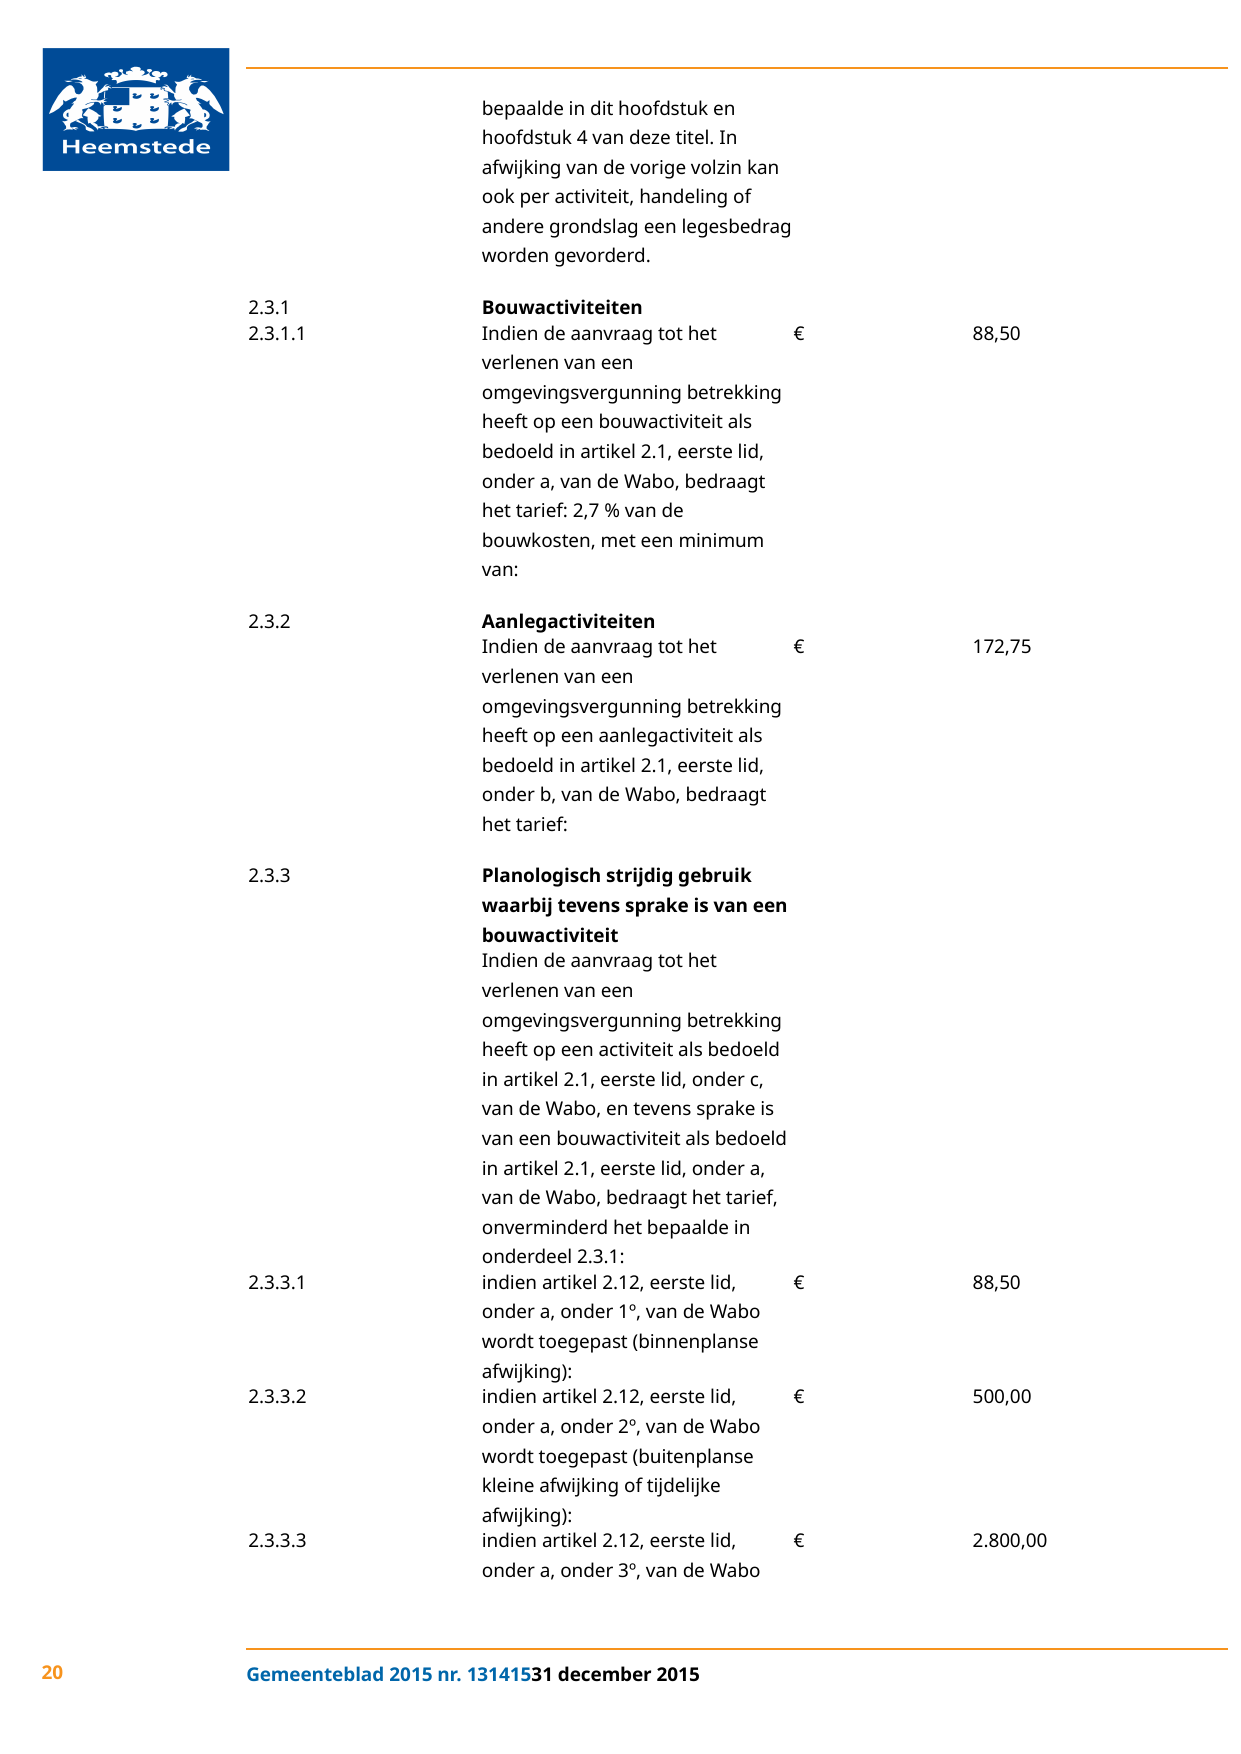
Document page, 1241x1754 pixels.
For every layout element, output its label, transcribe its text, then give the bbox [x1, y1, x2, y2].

table_cell [793, 608, 972, 634]
table_cell 2.3.3.1 [248, 1269, 482, 1384]
table_cell [248, 95, 482, 268]
table_cell [973, 269, 1152, 294]
table_cell indien artikel 2.12, eerste lid, onder a, onder 3º, van de Wabo [482, 1528, 793, 1583]
table_cell [793, 837, 972, 863]
table_cell 2.800,00 [973, 1528, 1152, 1583]
table_cell 2.3.1.1 [248, 320, 482, 582]
table_cell [793, 863, 972, 948]
table_cell € [793, 634, 972, 837]
table_cell bepaalde in dit hoofdstuk en hoofdstuk 4 van deze titel. In afwijking van de vorige volzin kan ook per activiteit, handeling of andere grondslag een legesbedrag worden gevorderd. [482, 95, 793, 268]
table_cell Indien de aanvraag tot het verlenen van een omgevingsvergunning betrekking heeft op een activiteit als bedoeld in artikel 2.1, eerste lid, onder c, van de Wabo, en tevens sprake is van een bouwactiviteit als bedoeld in artikel 2.1, eerste lid, onder a, van de Wabo, bedraagt het tarief, onverminderd het bepaalde in onderdeel 2.3.1: [482, 948, 793, 1269]
table_cell 172,75 [973, 634, 1152, 837]
picture [41, 47, 231, 172]
table_cell 88,50 [973, 320, 1152, 582]
table_cell [248, 837, 482, 863]
table_cell 500,00 [973, 1384, 1152, 1528]
table_cell [793, 948, 972, 1269]
table_cell 88,50 [973, 1269, 1152, 1384]
table_cell [482, 582, 793, 608]
table_cell [793, 294, 972, 320]
table_cell [793, 95, 972, 268]
table_cell [248, 582, 482, 608]
table_cell € [793, 1269, 972, 1384]
table_cell Aanlegactiviteiten [482, 608, 793, 634]
table_cell 2.3.3.3 [248, 1528, 482, 1583]
table_cell Indien de aanvraag tot het verlenen van een omgevingsvergunning betrekking heeft op een bouwactiviteit als bedoeld in artikel 2.1, eerste lid, onder a, van de Wabo, bedraagt het tarief: 2,7 % van de bouwkosten, met een minimum van: [482, 320, 793, 582]
table_cell 2.3.2 [248, 608, 482, 634]
table_cell € [793, 320, 972, 582]
table_cell 2.3.3.2 [248, 1384, 482, 1528]
table_cell [248, 634, 482, 837]
table_cell Indien de aanvraag tot het verlenen van een omgevingsvergunning betrekking heeft op een aanlegactiviteit als bedoeld in artikel 2.1, eerste lid, onder b, van de Wabo, bedraagt het tarief: [482, 634, 793, 837]
table_cell [973, 948, 1152, 1269]
table_cell [973, 863, 1152, 948]
table_cell [482, 837, 793, 863]
table_cell [482, 269, 793, 294]
table_cell 2.3.1 [248, 294, 482, 320]
table_cell [248, 948, 482, 1269]
table_cell indien artikel 2.12, eerste lid, onder a, onder 2º, van de Wabo wordt toegepast (buitenplanse kleine afwijking of tijdelijke afwijking): [482, 1384, 793, 1528]
table_cell 2.3.3 [248, 863, 482, 948]
table_cell [973, 95, 1152, 268]
table_cell [973, 294, 1152, 320]
table_cell [973, 837, 1152, 863]
table_cell [973, 608, 1152, 634]
table_cell [793, 582, 972, 608]
table_cell Bouwactiviteiten [482, 294, 793, 320]
table_cell indien artikel 2.12, eerste lid, onder a, onder 1º, van de Wabo wordt toegepast (binnenplanse afwijking): [482, 1269, 793, 1384]
table_cell Planologisch strijdig gebruik waarbij tevens sprake is van een bouwactiviteit [482, 863, 793, 948]
table_cell [793, 269, 972, 294]
table_cell € [793, 1384, 972, 1528]
table_cell [973, 582, 1152, 608]
table_cell [248, 269, 482, 294]
table_cell € [793, 1528, 972, 1583]
